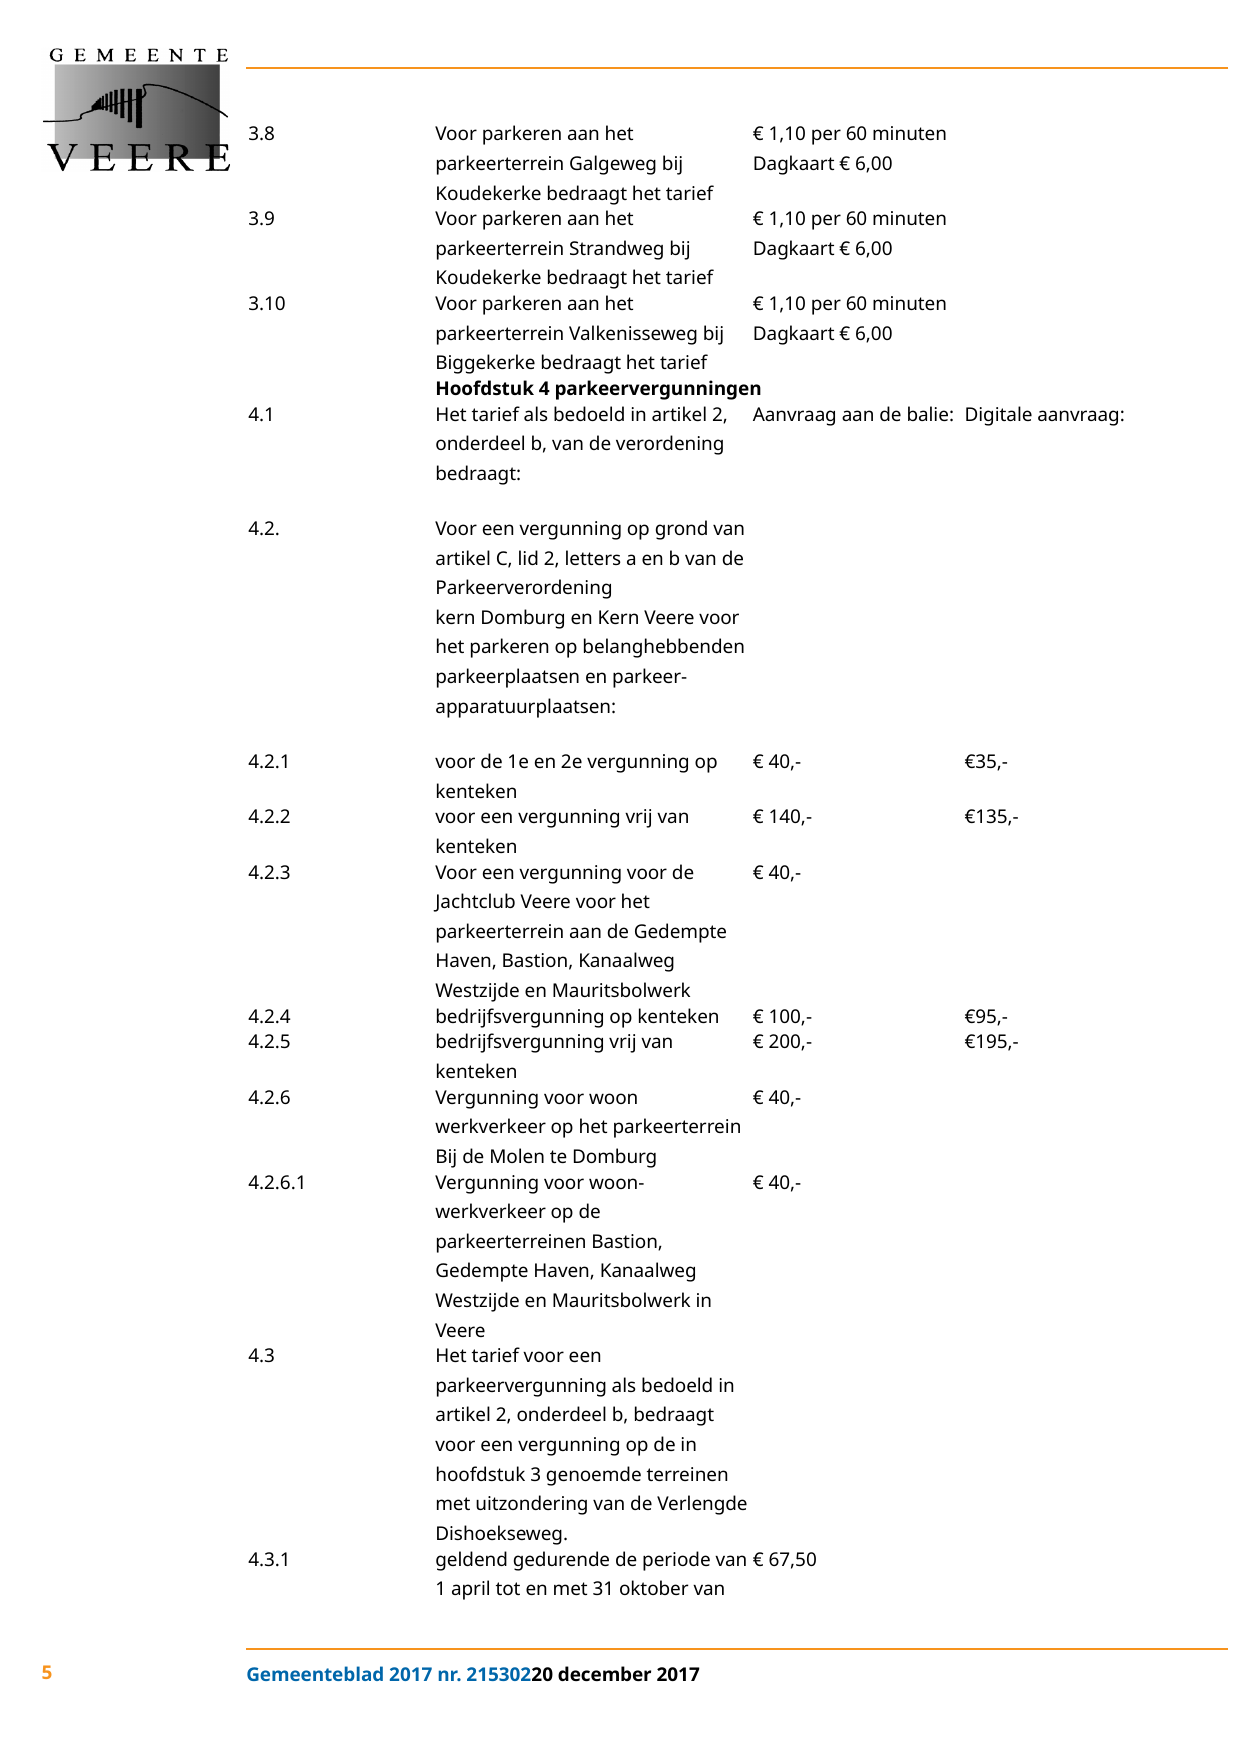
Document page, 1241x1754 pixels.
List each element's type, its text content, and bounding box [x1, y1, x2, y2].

table_cell 4.2.2 [248, 804, 435, 859]
table_cell [964, 375, 1152, 401]
table_cell 4.2.5 [248, 1029, 435, 1084]
table_cell [964, 1084, 1152, 1169]
table_cell €135,- [964, 804, 1152, 859]
table_cell [753, 1343, 964, 1546]
table_cell [964, 1169, 1152, 1342]
table_cell Voor een vergunning voor de Jachtclub Veere voor het parkeerterrein aan de Gedempte Haven, Bastion, Kanaalweg Westzijde en Mauritsbolwerk [435, 859, 753, 1003]
table_cell 3.9 [248, 205, 435, 290]
table_cell bedrijfsvergunning op kenteken [435, 1003, 753, 1029]
table_cell 4.1 [248, 401, 435, 515]
table_cell € 1,10 per 60 minuten Dagkaart € 6,00 [753, 205, 964, 290]
table_cell [964, 1343, 1152, 1546]
table_cell Voor een vergunning op grond van artikel C, lid 2, letters a en b van de Parkeerverordening kern Domburg en Kern Veere voor het parkeren op belanghebbenden parkeerplaatsen en parkeer-apparatuurplaatsen: [435, 515, 753, 748]
table_cell 4.2.1 [248, 748, 435, 803]
table_cell Aanvraag aan de balie: [753, 401, 964, 515]
table_cell [964, 515, 1152, 748]
table_cell € 100,- [753, 1003, 964, 1029]
table_cell € 40,- [753, 1084, 964, 1169]
table_cell Voor parkeren aan het parkeerterrein Strandweg bij Koudekerke bedraagt het tarief [435, 205, 753, 290]
table_cell [964, 121, 1152, 205]
table_cell € 40,- [753, 748, 964, 803]
table_cell [248, 375, 435, 401]
table_cell € 1,10 per 60 minuten Dagkaart € 6,00 [753, 121, 964, 205]
table_cell 4.2.6 [248, 1084, 435, 1169]
table_cell € 200,- [753, 1029, 964, 1084]
table_cell [248, 95, 435, 121]
table_cell € 1,10 per 60 minuten Dagkaart € 6,00 [753, 290, 964, 375]
table_cell Hoofdstuk 4 parkeervergunningen [435, 375, 964, 401]
table_cell [964, 859, 1152, 1003]
table_cell €35,- [964, 748, 1152, 803]
table_cell €195,- [964, 1029, 1152, 1084]
table_cell Vergunning voor woon werkverkeer op het parkeerterrein Bij de Molen te Domburg [435, 1084, 753, 1169]
table_cell [964, 95, 1152, 121]
table_cell €95,- [964, 1003, 1152, 1029]
table_cell 4.2.4 [248, 1003, 435, 1029]
table_cell Voor parkeren aan het parkeerterrein Galgeweg bij Koudekerke bedraagt het tarief [435, 121, 753, 205]
table_cell Het tarief voor een parkeervergunning als bedoeld in artikel 2, onderdeel b, bedraagt voor een vergunning op de in hoofdstuk 3 genoemde terreinen met uitzondering van de Verlengde Dishoekseweg. [435, 1343, 753, 1546]
table_cell [964, 1546, 1152, 1601]
table_cell 4.3 [248, 1343, 435, 1546]
table_cell 4.3.1 [248, 1546, 435, 1601]
table_cell 4.2.6.1 [248, 1169, 435, 1342]
table_cell € 40,- [753, 859, 964, 1003]
table_cell voor de 1e en 2e vergunning op kenteken [435, 748, 753, 803]
table_cell [964, 205, 1152, 290]
picture [41, 47, 231, 172]
table_cell Voor parkeren aan het parkeerterrein Valkenisseweg bij Biggekerke bedraagt het tarief [435, 290, 753, 375]
table_cell 3.10 [248, 290, 435, 375]
table_cell € 140,- [753, 804, 964, 859]
table_cell 4.2. [248, 515, 435, 748]
table_cell geldend gedurende de periode van 1 april tot en met 31 oktober van [435, 1546, 753, 1601]
table_cell € 67,50 [753, 1546, 964, 1601]
table_cell [964, 290, 1152, 375]
table_cell voor een vergunning vrij van kenteken [435, 804, 753, 859]
table_cell 4.2.3 [248, 859, 435, 1003]
table_cell bedrijfsvergunning vrij van kenteken [435, 1029, 753, 1084]
table_cell [753, 95, 964, 121]
table_cell [435, 95, 753, 121]
table_cell 3.8 [248, 121, 435, 205]
table_cell € 40,- [753, 1169, 964, 1342]
table_cell [753, 515, 964, 748]
table_cell Vergunning voor woon- werkverkeer op de parkeerterreinen Bastion, Gedempte Haven, Kanaalweg Westzijde en Mauritsbolwerk in Veere [435, 1169, 753, 1342]
table_cell Het tarief als bedoeld in artikel 2, onderdeel b, van de verordening bedraagt: [435, 401, 753, 515]
table_cell Digitale aanvraag: [964, 401, 1152, 515]
